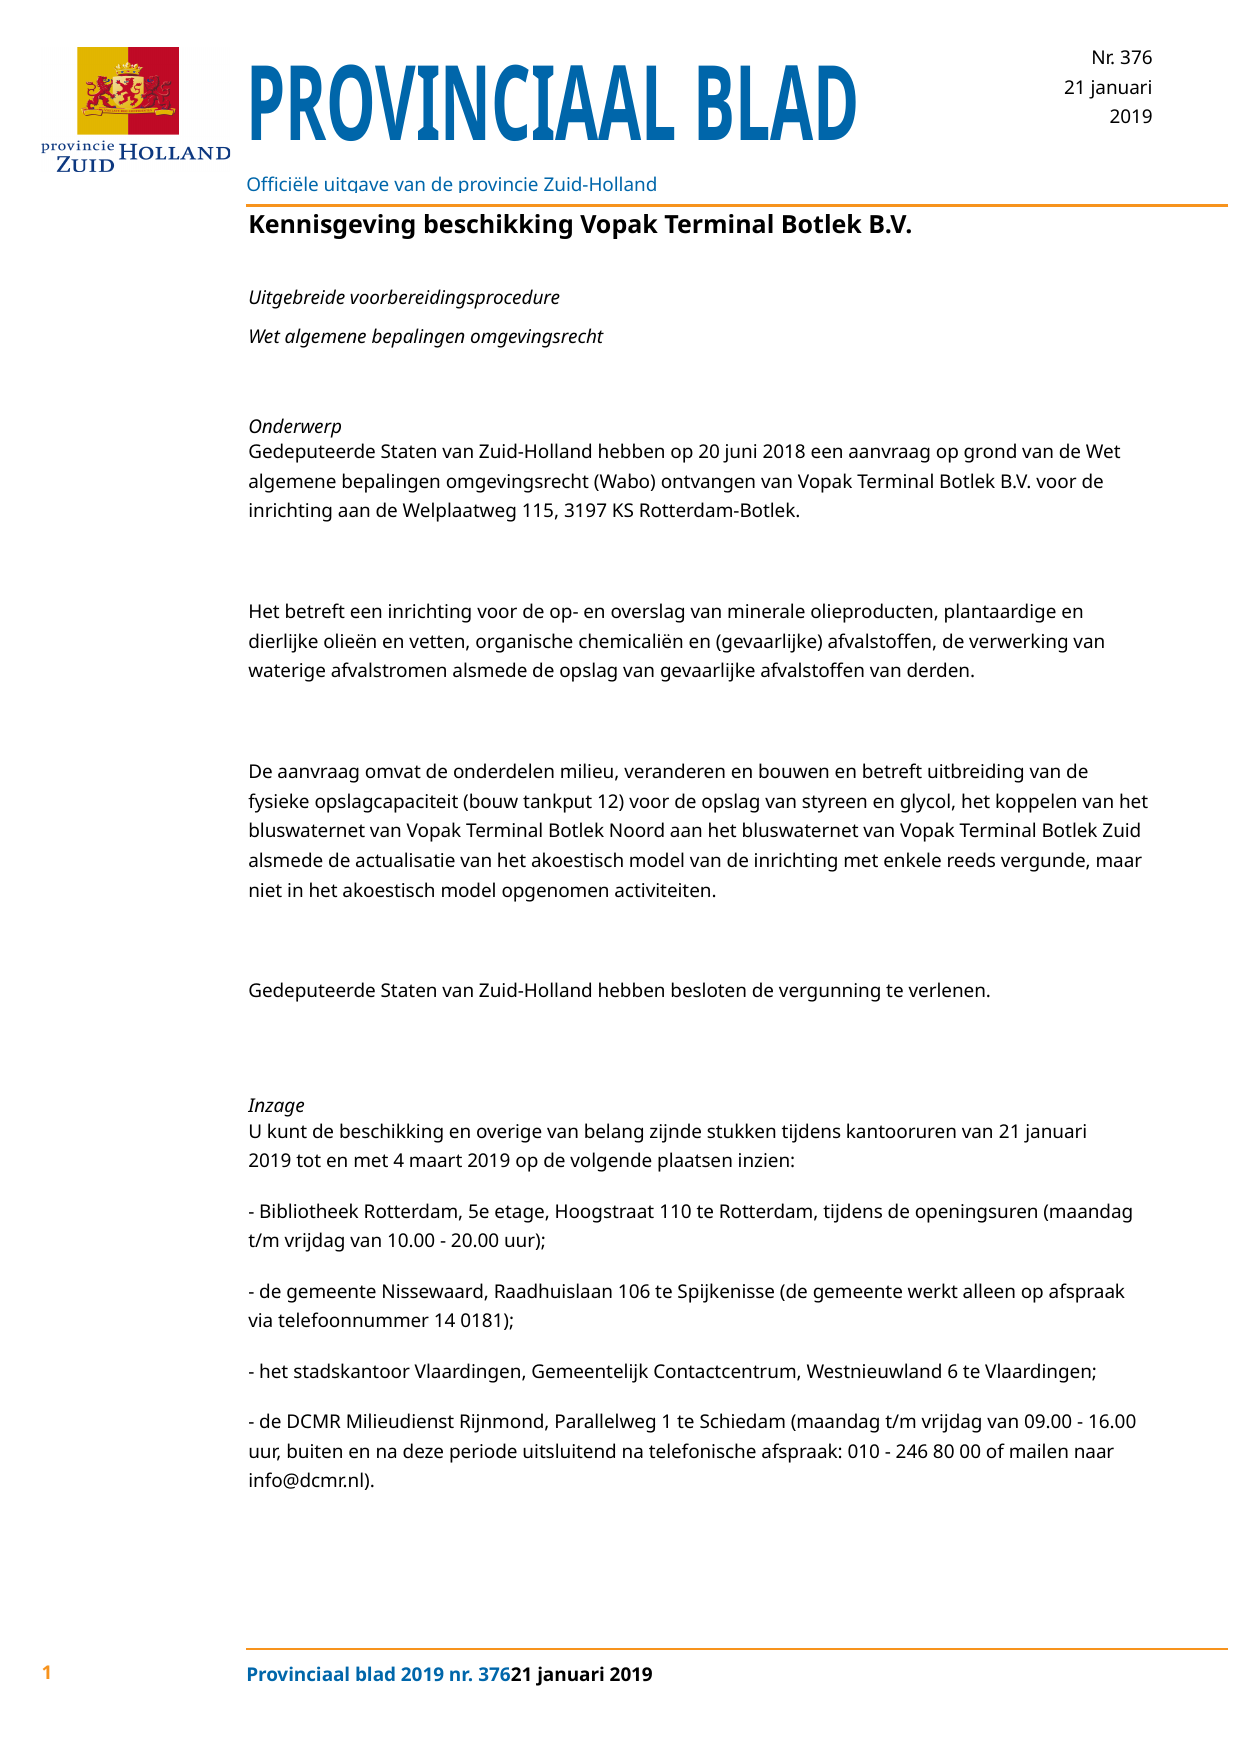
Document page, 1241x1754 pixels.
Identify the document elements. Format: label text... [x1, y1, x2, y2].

text Wet algemene bepalingen omgevingsrecht [248, 323, 1152, 349]
text - het stadskantoor Vlaardingen, Gemeentelijk Contactcentrum, Westnieuwland 6 te Vlaardingen; [248, 1358, 1152, 1383]
text Inzage [248, 1092, 1152, 1118]
text - de DCMR Milieudienst Rijnmond, Parallelweg 1 te Schiedam (maandag t/m vrijdag van 09.00 - 16.00 uur, buiten en na deze periode uitsluitend na telefonische afspraak: 010 - 246 80 00 of mailen naar info@dcmr.nl). [248, 1408, 1152, 1493]
text Onderwerp [248, 413, 1152, 438]
text Het betreft een inrichting voor de op- en overslag van minerale olieproducten, plantaardige en dierlijke olieën en vetten, organische chemicaliën en (gevaarlijke) afvalstoffen, de verwerking van waterige afvalstromen alsmede de opslag van gevaarlijke afvalstoffen van derden. [248, 598, 1152, 683]
text - de gemeente Nissewaard, Raadhuislaan 106 te Spijkenisse (de gemeente werkt alleen op afspraak via telefoonnummer 14 0181); [248, 1278, 1152, 1333]
text Gedeputeerde Staten van Zuid-Holland hebben besloten de vergunning te verlenen. [248, 978, 1152, 1003]
text - Bibliotheek Rotterdam, 5e etage, Hoogstraat 110 te Rotterdam, tijdens de openingsuren (maandag t/m vrijdag van 10.00 - 20.00 uur); [248, 1198, 1152, 1253]
picture [41, 47, 231, 172]
text Gedeputeerde Staten van Zuid-Holland hebben op 20 juni 2018 een aanvraag op grond van de Wet algemene bepalingen omgevingsrecht (Wabo) ontvangen van Vopak Terminal Botlek B.V. voor de inrichting aan de Welplaatweg 115, 3197 KS Rotterdam-Botlek. [248, 438, 1152, 523]
text U kunt de beschikking en overige van belang zijnde stukken tijdens kantooruren van 21 januari 2019 tot en met 4 maart 2019 op de volgende plaatsen inzien: [248, 1118, 1152, 1173]
text Kennisgeving beschikking Vopak Terminal Botlek B.V. [248, 207, 1152, 241]
text De aanvraag omvat de onderdelen milieu, veranderen en bouwen en betreft uitbreiding van de fysieke opslagcapaciteit (bouw tankput 12) voor de opslag van styreen en glycol, het koppelen van het bluswaternet van Vopak Terminal Botlek Noord aan het bluswaternet van Vopak Terminal Botlek Zuid alsmede de actualisatie van het akoestisch model van de inrichting met enkele reeds vergunde, maar niet in het akoestisch model opgenomen activiteiten. [248, 758, 1152, 903]
text Uitgebreide voorbereidingsprocedure [248, 284, 1152, 309]
